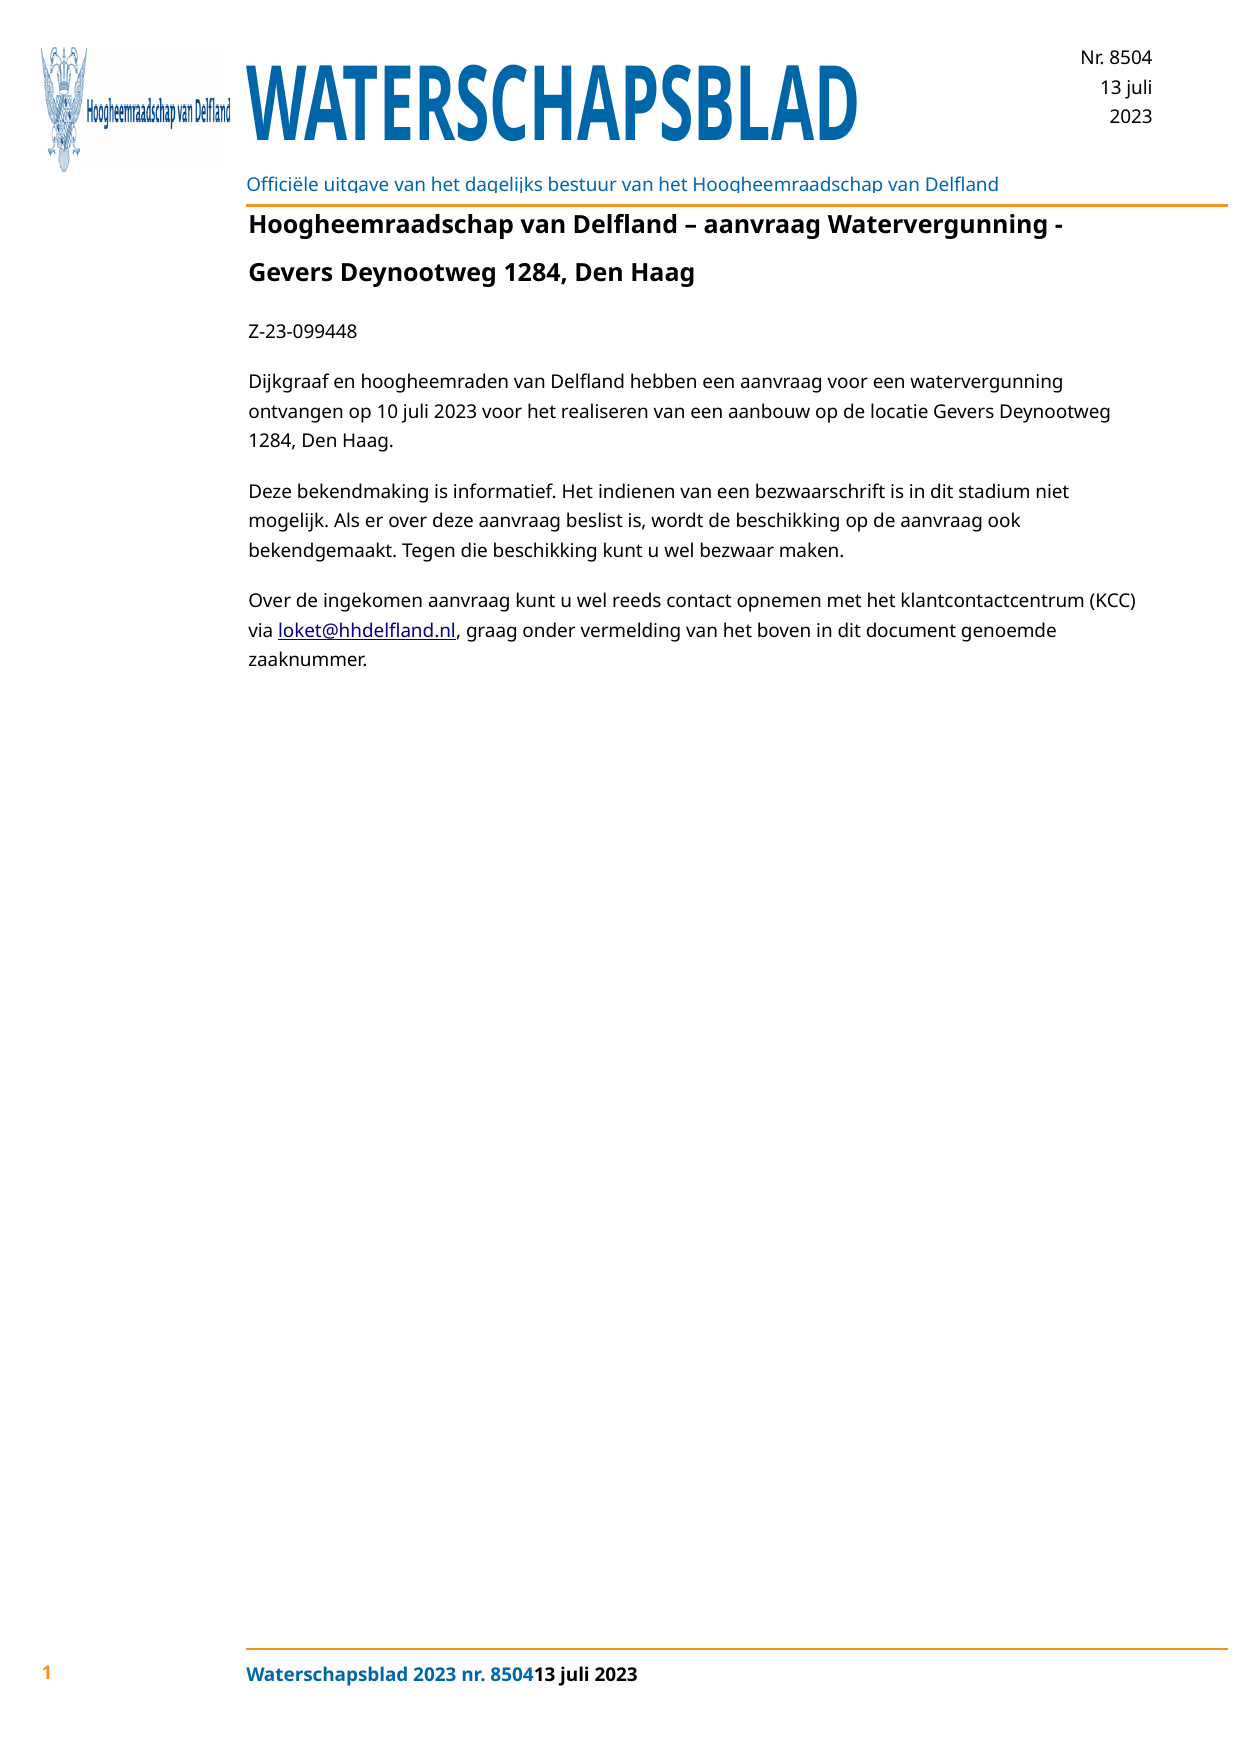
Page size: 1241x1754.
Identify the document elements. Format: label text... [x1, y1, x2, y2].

text Z-23-099448 [248, 318, 1152, 344]
text Hoogheemraadschap van Delfland – aanvraag Watervergunning - Gevers Deynootweg 1284, Den Haag [248, 207, 1152, 288]
text Deze bekendmaking is informatief. Het indienen van een bezwaarschrift is in dit stadium niet mogelijk. Als er over deze aanvraag beslist is, wordt de beschikking op de aanvraag ook bekendgemaakt. Tegen die beschikking kunt u wel bezwaar maken. [248, 478, 1152, 563]
text Dijkgraaf en hoogheemraden van Delfland hebben een aanvraag voor een watervergunning ontvangen op 10 juli 2023 voor het realiseren van een aanbouw op de locatie Gevers Deynootweg 1284, Den Haag. [248, 368, 1152, 453]
picture [41, 47, 231, 172]
text Over de ingekomen aanvraag kunt u wel reeds contact opnemen met het klantcontactcentrum (KCC) via loket@hhdelfland.nl, graag onder vermelding van het boven in dit document genoemde zaaknummer. [248, 587, 1152, 672]
